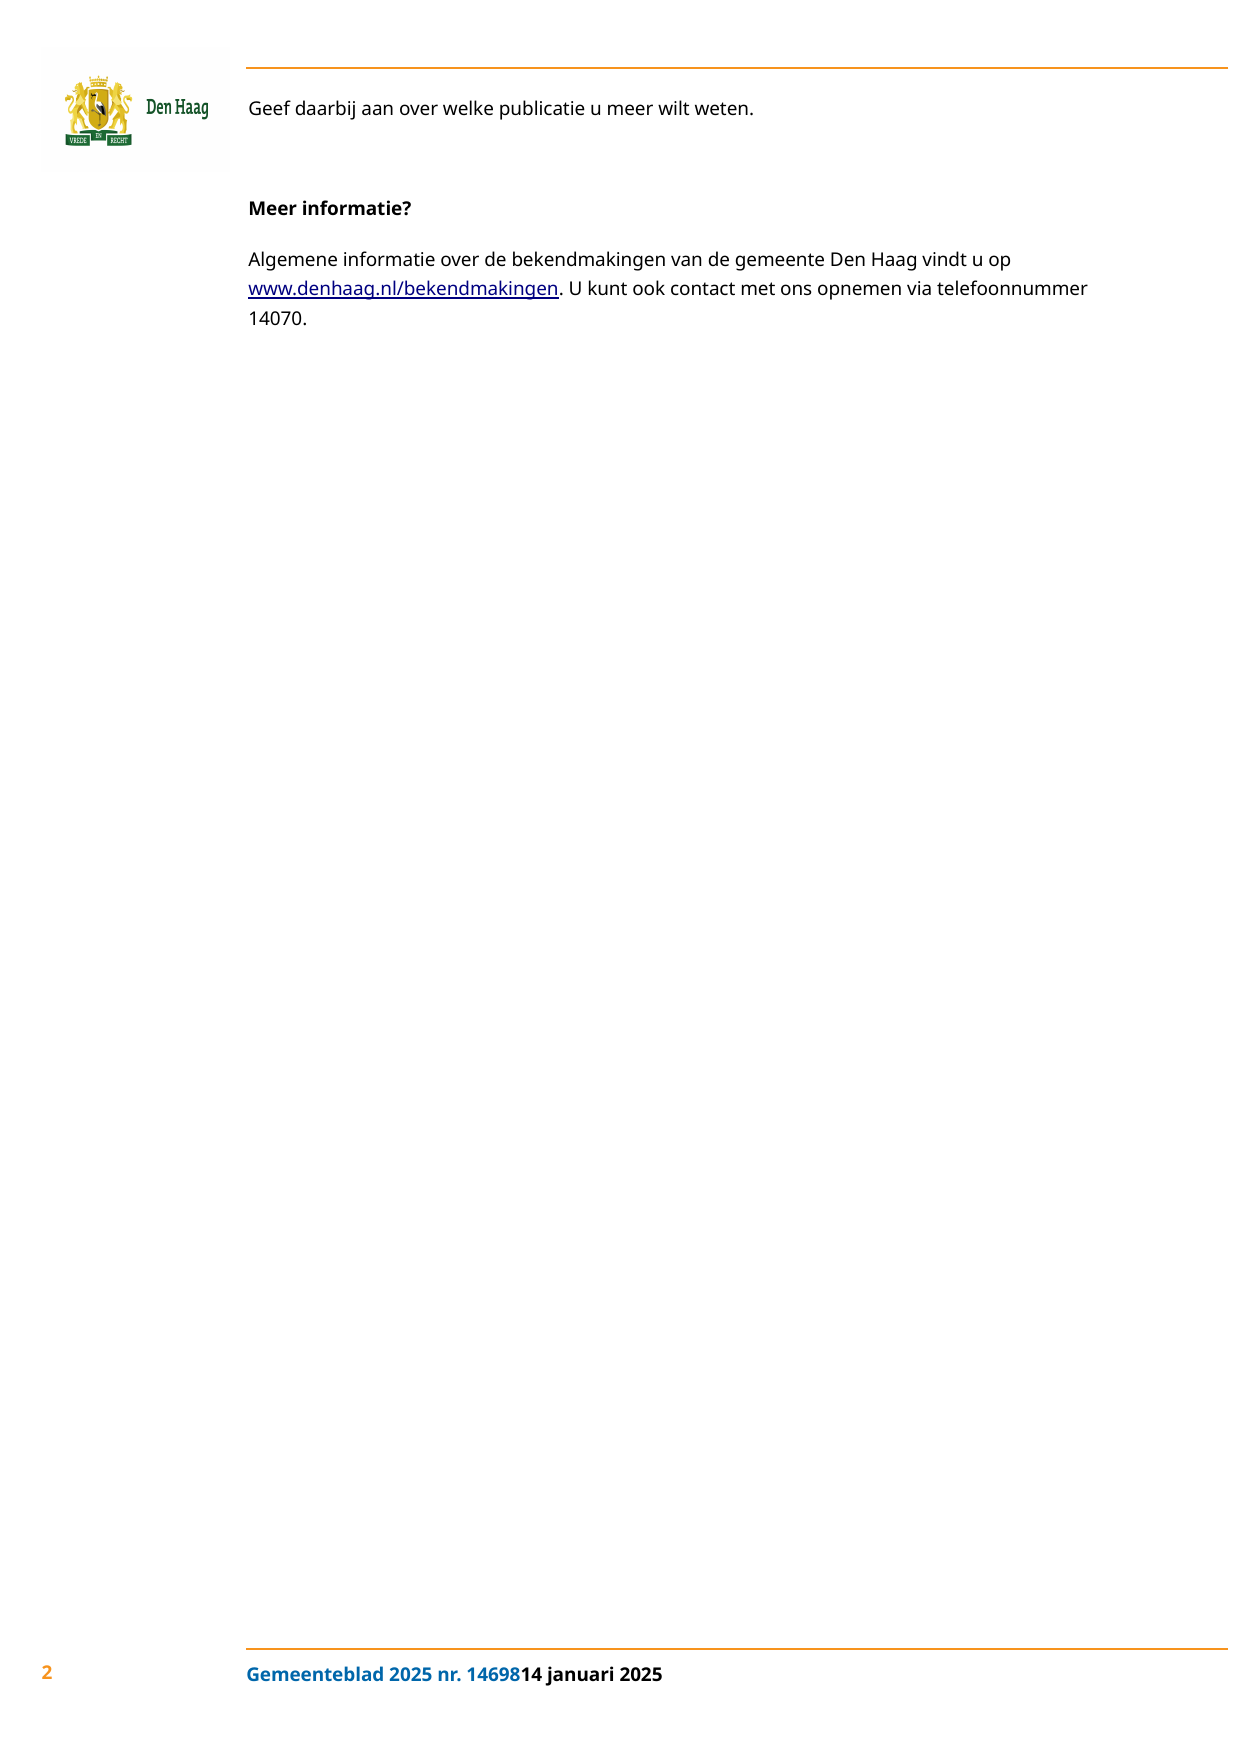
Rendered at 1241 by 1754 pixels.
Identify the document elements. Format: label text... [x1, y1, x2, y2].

text Meer informatie? [248, 196, 1152, 221]
text Geef daarbij aan over welke publicatie u meer wilt weten. [248, 95, 1152, 121]
picture [41, 47, 231, 172]
text Algemene informatie over de bekendmakingen van de gemeente Den Haag vindt u op www.denhaag.nl/bekendmakingen. U kunt ook contact met ons opnemen via telefoonnummer 14070. [248, 246, 1152, 331]
